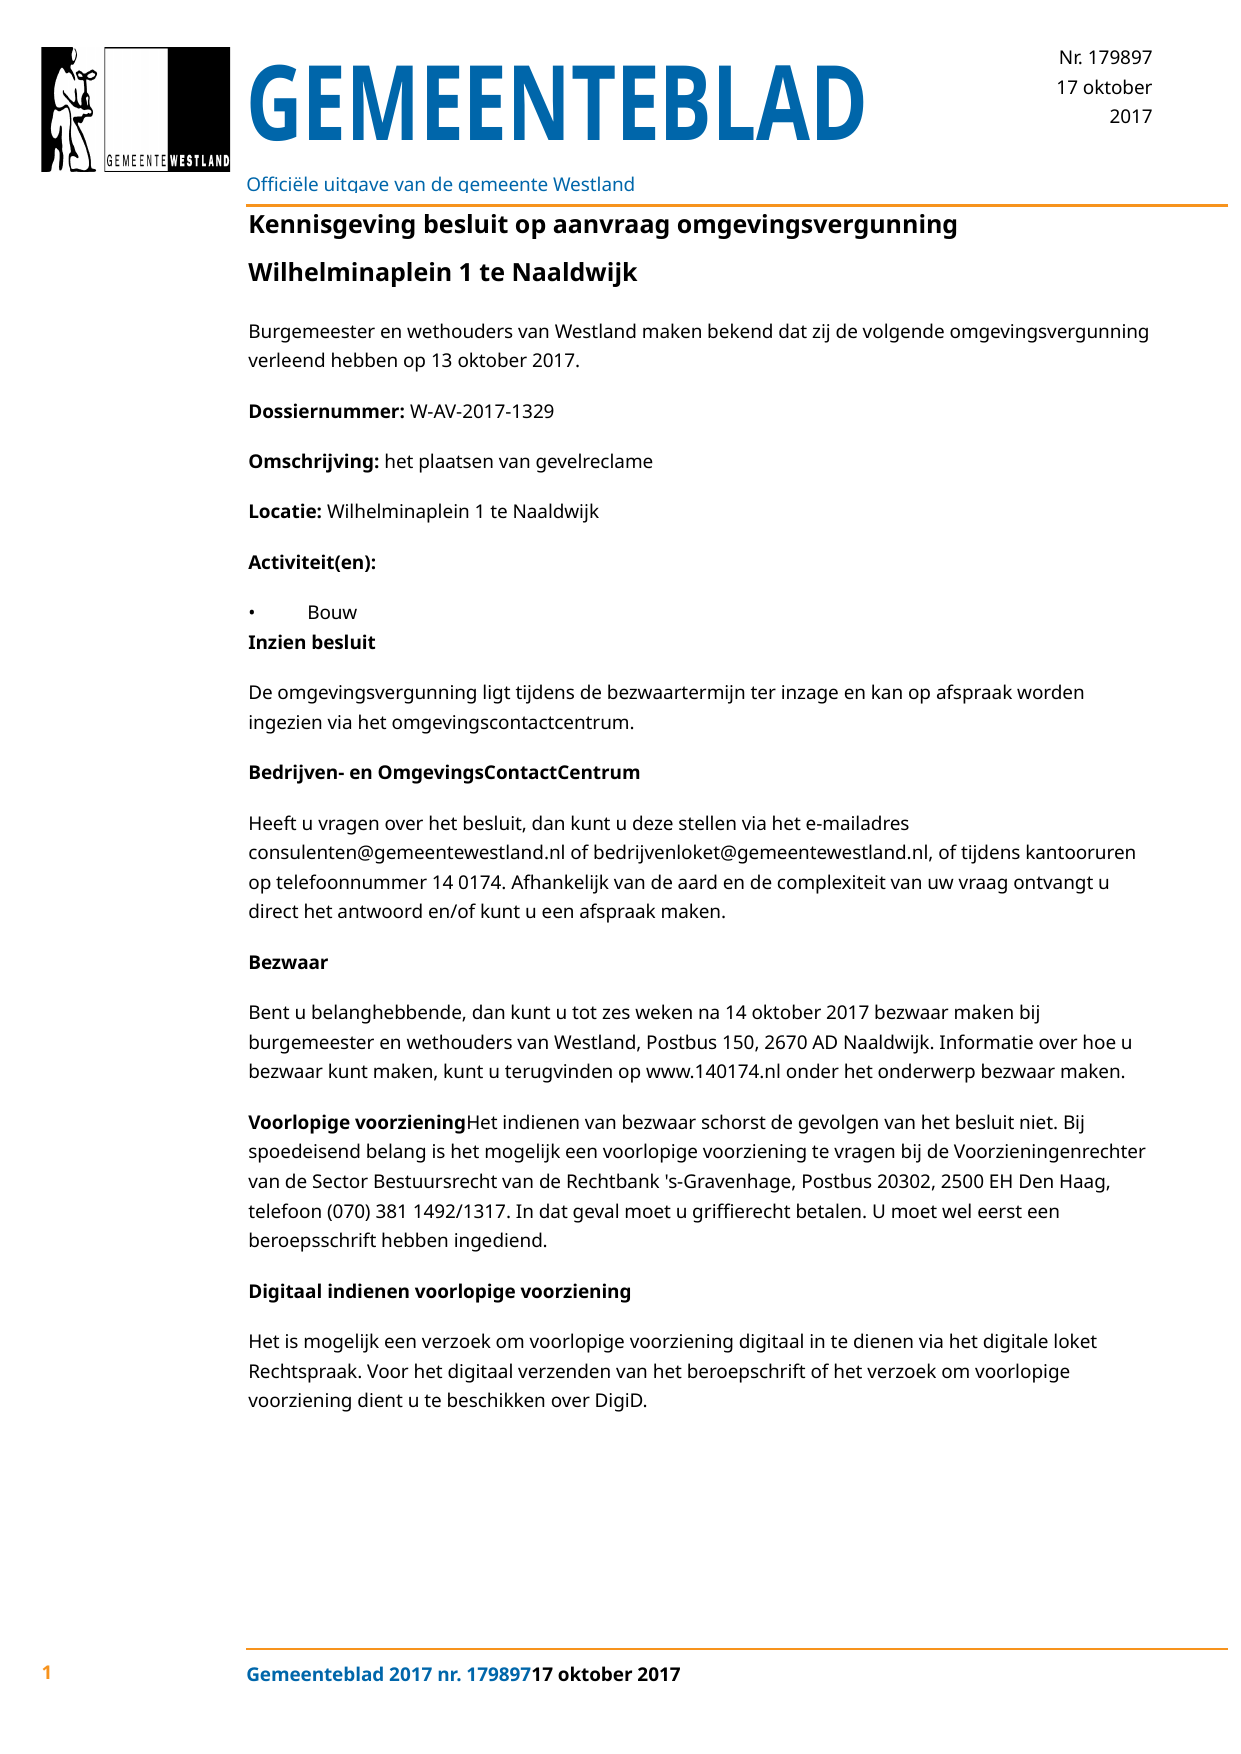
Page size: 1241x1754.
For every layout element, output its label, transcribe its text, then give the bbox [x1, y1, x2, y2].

text Voorlopige voorzieningHet indienen van bezwaar schorst de gevolgen van het besluit niet. Bij spoedeisend belang is het mogelijk een voorlopige voorziening te vragen bij de Voorzieningenrechter van de Sector Bestuursrecht van de Rechtbank 's-Gravenhage, Postbus 20302, 2500 EH Den Haag, telefoon (070) 381 1492/1317. In dat geval moet u griffierecht betalen. U moet wel eerst een beroepsschrift hebben ingediend. [248, 1109, 1152, 1253]
text Burgemeester en wethouders van Westland maken bekend dat zij de volgende omgevingsvergunning verleend hebben op 13 oktober 2017. [248, 318, 1152, 373]
text Heeft u vragen over het besluit, dan kunt u deze stellen via het e-mailadres consulenten@gemeentewestland.nl of bedrijvenloket@gemeentewestland.nl, of tijdens kantooruren op telefoonnummer 14 0174. Afhankelijk van de aard en de complexiteit van uw vraag ontvangt u direct het antwoord en/of kunt u een afspraak maken. [248, 810, 1152, 924]
text Bent u belanghebbende, dan kunt u tot zes weken na 14 oktober 2017 bezwaar maken bij burgemeester en wethouders van Westland, Postbus 150, 2670 AD Naaldwijk. Informatie over hoe u bezwaar kunt maken, kunt u terugvinden op www.140174.nl onder het onderwerp bezwaar maken. [248, 999, 1152, 1084]
text Bezwaar [248, 949, 1152, 975]
text Bedrijven- en OmgevingsContactCentrum [248, 759, 1152, 785]
text Kennisgeving besluit op aanvraag omgevingsvergunning Wilhelminaplein 1 te Naaldwijk [248, 207, 1152, 288]
text Digitaal indienen voorlopige voorziening [248, 1278, 1152, 1304]
text Dossiernummer: W-AV-2017-1329 [248, 398, 1152, 424]
list Bouw [248, 599, 1152, 625]
text Locatie: Wilhelminaplein 1 te Naaldwijk [248, 499, 1152, 524]
text Inzien besluit [248, 629, 1152, 655]
text Het is mogelijk een verzoek om voorlopige voorziening digitaal in te dienen via het digitale loket Rechtspraak. Voor het digitaal verzenden van het beroepschrift of het verzoek om voorlopige voorziening dient u te beschikken over DigiD. [248, 1328, 1152, 1413]
text De omgevingsvergunning ligt tijdens de bezwaartermijn ter inzage en kan op afspraak worden ingezien via het omgevingscontactcentrum. [248, 679, 1152, 735]
picture [41, 47, 231, 172]
text Activiteit(en): [248, 549, 1152, 575]
text Omschrijving: het plaatsen van gevelreclame [248, 448, 1152, 474]
